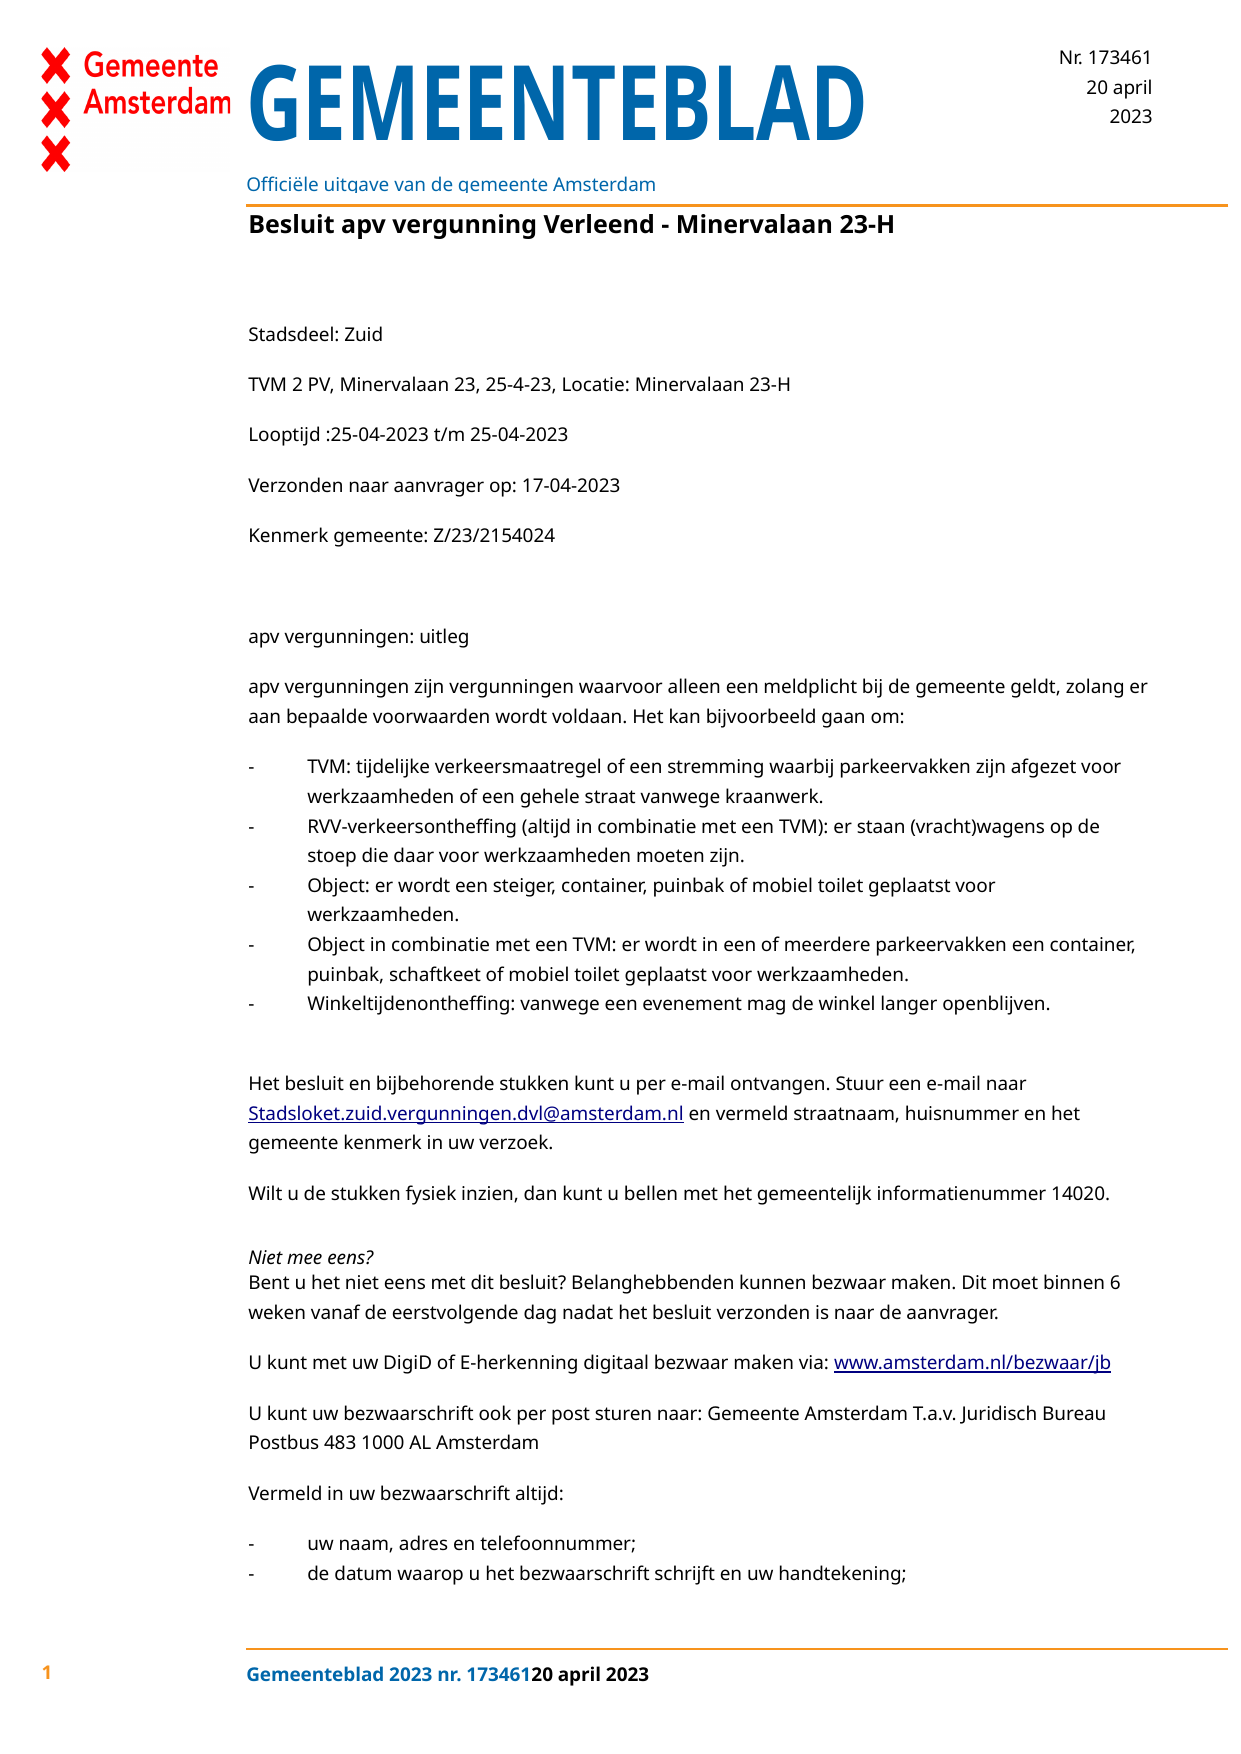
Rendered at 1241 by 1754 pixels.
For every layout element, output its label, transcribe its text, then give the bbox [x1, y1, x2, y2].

list TVM: tijdelijke verkeersmaatregel of een stremming waarbij parkeervakken zijn afgezet voor werkzaamheden of een gehele straat vanwege kraanwerk. [248, 754, 1152, 809]
text Stadsdeel: Zuid [248, 321, 1152, 346]
list Object in combinatie met een TVM: er wordt in een of meerdere parkeervakken een container, puinbak, schaftkeet of mobiel toilet geplaatst voor werkzaamheden. [248, 931, 1152, 986]
text Wilt u de stukken fysiek inzien, dan kunt u bellen met het gemeentelijk informatienummer 14020. [248, 1180, 1152, 1206]
text Het besluit en bijbehorende stukken kunt u per e-mail ontvangen. Stuur een e-mail naar Stadsloket.zuid.vergunningen.dvl@amsterdam.nl en vermeld straatnaam, huisnummer en het gemeente kenmerk in uw verzoek. [248, 1070, 1152, 1155]
text Niet mee eens? [248, 1244, 1152, 1269]
list de datum waarop u het bezwaarschrift schrijft en uw handtekening; [248, 1560, 1152, 1586]
text Verzonden naar aanvrager op: 17-04-2023 [248, 472, 1152, 498]
text Vermeld in uw bezwaarschrift altijd: [248, 1480, 1152, 1506]
list RVV-verkeersontheffing (altijd in combinatie met een TVM): er staan (vracht)wagens op de stoep die daar voor werkzaamheden moeten zijn. [248, 813, 1152, 868]
text apv vergunningen: uitleg [248, 623, 1152, 649]
text Kenmerk gemeente: Z/23/2154024 [248, 522, 1152, 548]
list Winkeltijdenontheffing: vanwege een evenement mag de winkel langer openblijven. [248, 990, 1152, 1016]
text apv vergunningen zijn vergunningen waarvoor alleen een meldplicht bij de gemeente geldt, zolang er aan bepaalde voorwaarden wordt voldaan. Het kan bijvoorbeeld gaan om: [248, 674, 1152, 729]
text U kunt uw bezwaarschrift ook per post sturen naar: Gemeente Amsterdam T.a.v. Juridisch Bureau Postbus 483 1000 AL Amsterdam [248, 1400, 1152, 1455]
text TVM 2 PV, Minervalaan 23, 25-4-23, Locatie: Minervalaan 23-H [248, 371, 1152, 397]
text Besluit apv vergunning Verleend - Minervalaan 23-H [248, 207, 1152, 241]
text Bent u het niet eens met dit besluit? Belanghebbenden kunnen bezwaar maken. Dit moet binnen 6 weken vanaf de eerstvolgende dag nadat het besluit verzonden is naar de aanvrager. [248, 1269, 1152, 1325]
picture [41, 47, 231, 172]
text Looptijd :25-04-2023 t/m 25-04-2023 [248, 422, 1152, 447]
text U kunt met uw DigiD of E-herkenning digitaal bezwaar maken via: www.amsterdam.nl/bezwaar/jb [248, 1349, 1152, 1375]
list Object: er wordt een steiger, container, puinbak of mobiel toilet geplaatst voor werkzaamheden. [248, 872, 1152, 927]
list uw naam, adres en telefoonnummer; [248, 1530, 1152, 1556]
